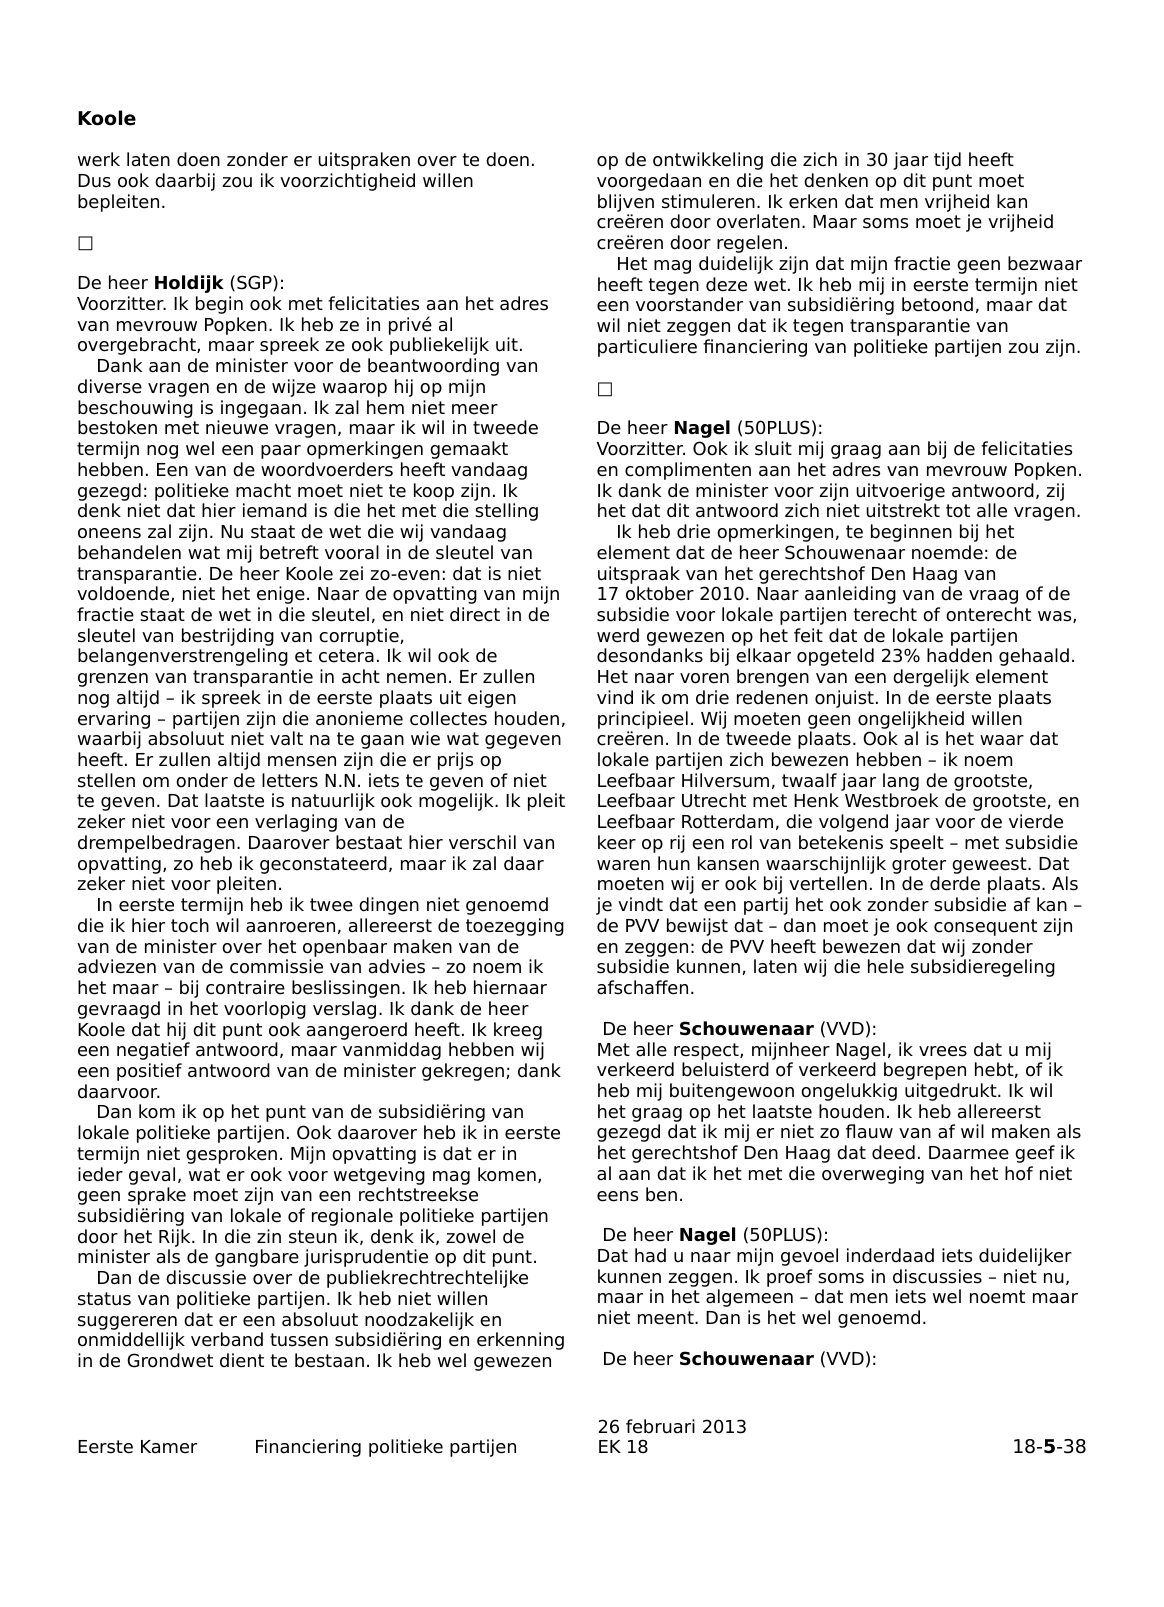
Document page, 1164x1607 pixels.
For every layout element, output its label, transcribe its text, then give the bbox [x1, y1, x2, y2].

text Dan de discussie over de publiekrechtrechtelijke status van politieke partijen. Ik heb niet willen suggereren dat er een absoluut noodzakelijk en onmiddellijk verband tussen subsidiëring en erkenning in de Grondwet dient te bestaan. Ik heb wel gewezen [77, 1268, 567, 1372]
text werk laten doen zonder er uitspraken over te doen. Dus ook daarbij zou ik voorzichtigheid willen bepleiten. [77, 150, 567, 212]
text De heer Nagel (50PLUS): [596, 1225, 1087, 1246]
text Voorzitter. Ook ik sluit mij graag aan bij de felicitaties en complimenten aan het adres van mevrouw Popken. Ik dank de minister voor zijn uitvoerige antwoord, zij het dat dit antwoord zich niet uitstrekt tot alle vragen. [596, 439, 1087, 522]
text De heer Schouwenaar (VVD): [596, 1019, 1087, 1039]
text In eerste termijn heb ik twee dingen niet genoemd die ik hier toch wil aanroeren, allereerst de toezegging van de minister over het openbaar maken van de adviezen van de commissie van advies – zo noem ik het maar – bij contraire beslissingen. Ik heb hiernaar gevraagd in het voorlopig verslag. Ik dank de heer Koole dat hij dit punt ook aangeroerd heeft. Ik kreeg een negatief antwoord, maar vanmiddag hebben wij een positief antwoord van de minister gekregen; dank daarvoor. [77, 895, 567, 1102]
text De heer Holdijk (SGP): [77, 273, 567, 294]
text op de ontwikkeling die zich in 30 jaar tijd heeft voorgedaan en die het denken op dit punt moet blijven stimuleren. Ik erken dat men vrijheid kan creëren door overlaten. Maar soms moet je vrijheid creëren door regelen. [596, 150, 1087, 254]
text Ik heb drie opmerkingen, te beginnen bij het element dat de heer Schouwenaar noemde: de uitspraak van het gerechtshof Den Haag van 17 oktober 2010. Naar aanleiding van de vraag of de subsidie voor lokale partijen terecht of onterecht was, werd gewezen op het feit dat de lokale partijen desondanks bij elkaar opgeteld 23% hadden gehaald. Het naar voren brengen van een dergelijk element vind ik om drie redenen onjuist. In de eerste plaats principieel. Wij moeten geen ongelijkheid willen creëren. In de tweede plaats. Ook al is het waar dat lokale partijen zich bewezen hebben – ik noem Leefbaar Hilversum, twaalf jaar lang de grootste, Leefbaar Utrecht met Henk Westbroek de grootste, en Leefbaar Rotterdam, die volgend jaar voor de vierde keer op rij een rol van betekenis speelt – met subsidie waren hun kansen waarschijnlijk groter geweest. Dat moeten wij er ook bij vertellen. In de derde plaats. Als je vindt dat een partij het ook zonder subsidie af kan – de PVV bewijst dat – dan moet je ook consequent zijn en zeggen: de PVV heeft bewezen dat wij zonder subsidie kunnen, laten wij die hele subsidieregeling afschaffen. [596, 522, 1087, 999]
text Dan kom ik op het punt van de subsidiëring van lokale politieke partijen. Ook daarover heb ik in eerste termijn niet gesproken. Mijn opvatting is dat er in ieder geval, wat er ook voor wetgeving mag komen, geen sprake moet zijn van een rechtstreekse subsidiëring van lokale of regionale politieke partijen door het Rijk. In die zin steun ik, denk ik, zowel de minister als de gangbare jurisprudentie op dit punt. [77, 1102, 567, 1268]
text Met alle respect, mijnheer Nagel, ik vrees dat u mij verkeerd beluisterd of verkeerd begrepen hebt, of ik heb mij buitengewoon ongelukkig uitgedrukt. Ik wil het graag op het laatste houden. Ik heb allereerst gezegd dat ik mij er niet zo flauw van af wil maken als het gerechtshof Den Haag dat deed. Daarmee geef ik al aan dat ik het met die overweging van het hof niet eens ben. [596, 1039, 1087, 1205]
text □ [596, 377, 1087, 398]
text Voorzitter. Ik begin ook met felicitaties aan het adres van mevrouw Popken. Ik heb ze in privé al overgebracht, maar spreek ze ook publiekelijk uit. [77, 294, 567, 356]
text Het mag duidelijk zijn dat mijn fractie geen bezwaar heeft tegen deze wet. Ik heb mij in eerste termijn niet een voorstander van subsidiëring betoond, maar dat wil niet zeggen dat ik tegen transparantie van particuliere financiering van politieke partijen zou zijn. [596, 254, 1087, 357]
text Dat had u naar mijn gevoel inderdaad iets duidelijker kunnen zeggen. Ik proef soms in discussies – niet nu, maar in het algemeen – dat men iets wel noemt maar niet meent. Dan is het wel genoemd. [596, 1246, 1087, 1329]
text □ [77, 232, 567, 253]
text Dank aan de minister voor de beantwoording van diverse vragen en de wijze waarop hij op mijn beschouwing is ingegaan. Ik zal hem niet meer bestoken met nieuwe vragen, maar ik wil in tweede termijn nog wel een paar opmerkingen gemaakt hebben. Een van de woordvoerders heeft vandaag gezegd: politieke macht moet niet te koop zijn. Ik denk niet dat hier iemand is die het met die stelling oneens zal zijn. Nu staat de wet die wij vandaag behandelen wat mij betreft vooral in de sleutel van transparantie. De heer Koole zei zo-even: dat is niet voldoende, niet het enige. Naar de opvatting van mijn fractie staat de wet in die sleutel, en niet direct in de sleutel van bestrijding van corruptie, belangenverstrengeling et cetera. Ik wil ook de grenzen van transparantie in acht nemen. Er zullen nog altijd – ik spreek in de eerste plaats uit eigen ervaring – partijen zijn die anonieme collectes houden, waarbij absoluut niet valt na te gaan wie wat gegeven heeft. Er zullen altijd mensen zijn die er prijs op stellen om onder de letters N.N. iets te geven of niet te geven. Dat laatste is natuurlijk ook mogelijk. Ik pleit zeker niet voor een verlaging van de drempelbedragen. Daarover bestaat hier verschil van opvatting, zo heb ik geconstateerd, maar ik zal daar zeker niet voor pleiten. [77, 356, 567, 895]
text De heer Schouwenaar (VVD): [596, 1349, 1087, 1369]
text De heer Nagel (50PLUS): [596, 418, 1087, 439]
